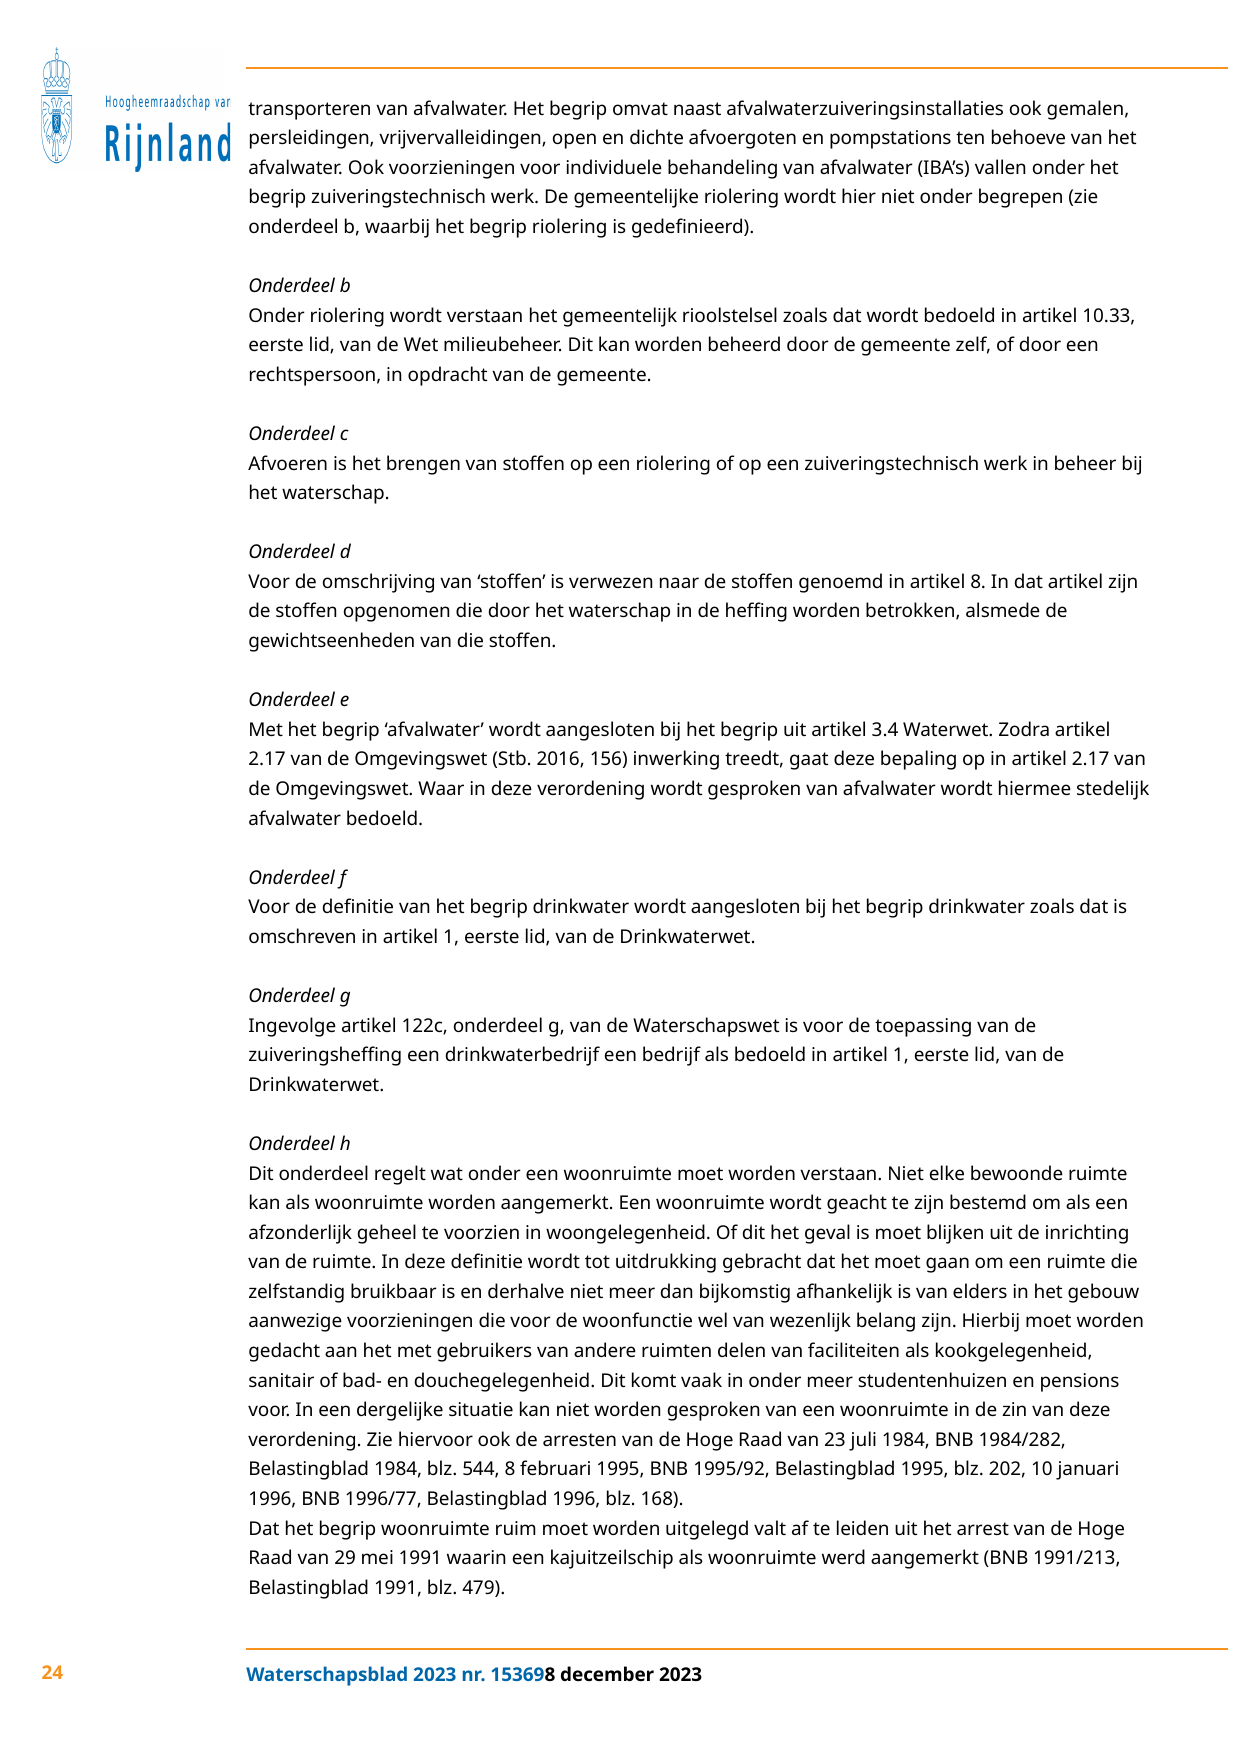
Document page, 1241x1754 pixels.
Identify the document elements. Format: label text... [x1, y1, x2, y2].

text Afvoeren is het brengen van stoffen op een riolering of op een zuiveringstechnisch werk in beheer bij het waterschap. [248, 450, 1152, 505]
text Onderdeel c [248, 420, 1152, 446]
text Onderdeel e [248, 686, 1152, 712]
text Dit onderdeel regelt wat onder een woonruimte moet worden verstaan. Niet elke bewoonde ruimte kan als woonruimte worden aangemerkt. Een woonruimte wordt geacht te zijn bestemd om als een afzonderlijk geheel te voorzien in woongelegenheid. Of dit het geval is moet blijken uit de inrichting van de ruimte. In deze definitie wordt tot uitdrukking gebracht dat het moet gaan om een ruimte die zelfstandig bruikbaar is en derhalve niet meer dan bijkomstig afhankelijk is van elders in het gebouw aanwezige voorzieningen die voor de woonfunctie wel van wezenlijk belang zijn. Hierbij moet worden gedacht aan het met gebruikers van andere ruimten delen van faciliteiten als kookgelegenheid, sanitair of bad- en douchegelegenheid. Dit komt vaak in onder meer studentenhuizen en pensions voor. In een dergelijke situatie kan niet worden gesproken van een woonruimte in de zin van deze verordening. Zie hiervoor ook de arresten van de Hoge Raad van 23 juli 1984, BNB 1984/282, Belastingblad 1984, blz. 544, 8 februari 1995, BNB 1995/92, Belastingblad 1995, blz. 202, 10 januari 1996, BNB 1996/77, Belastingblad 1996, blz. 168). [248, 1160, 1152, 1511]
text Voor de definitie van het begrip drinkwater wordt aangesloten bij het begrip drinkwater zoals dat is omschreven in artikel 1, eerste lid, van de Drinkwaterwet. [248, 893, 1152, 949]
text Onderdeel g [248, 982, 1152, 1008]
text Onder riolering wordt verstaan het gemeentelijk rioolstelsel zoals dat wordt bedoeld in artikel 10.33, eerste lid, van de Wet milieubeheer. Dit kan worden beheerd door de gemeente zelf, of door een rechtspersoon, in opdracht van de gemeente. [248, 302, 1152, 387]
text Voor de omschrijving van ‘stoffen’ is verwezen naar de stoffen genoemd in artikel 8. In dat artikel zijn de stoffen opgenomen die door het waterschap in de heffing worden betrokken, alsmede de gewichtseenheden van die stoffen. [248, 568, 1152, 653]
picture [41, 47, 231, 172]
text Onderdeel d [248, 538, 1152, 564]
text Dat het begrip woonruimte ruim moet worden uitgelegd valt af te leiden uit het arrest van de Hoge Raad van 29 mei 1991 waarin een kajuitzeilschip als woonruimte werd aangemerkt (BNB 1991/213, Belastingblad 1991, blz. 479). [248, 1515, 1152, 1600]
text Onderdeel f [248, 864, 1152, 890]
text Ingevolge artikel 122c, onderdeel g, van de Waterschapswet is voor de toepassing van de zuiveringsheffing een drinkwaterbedrijf een bedrijf als bedoeld in artikel 1, eerste lid, van de Drinkwaterwet. [248, 1012, 1152, 1097]
text Onderdeel b [248, 272, 1152, 298]
text Met het begrip ‘afvalwater’ wordt aangesloten bij het begrip uit artikel 3.4 Waterwet. Zodra artikel 2.17 van de Omgevingswet (Stb. 2016, 156) inwerking treedt, gaat deze bepaling op in artikel 2.17 van de Omgevingswet. Waar in deze verordening wordt gesproken van afvalwater wordt hiermee stedelijk afvalwater bedoeld. [248, 716, 1152, 831]
text transporteren van afvalwater. Het begrip omvat naast afvalwaterzuiveringsinstallaties ook gemalen, persleidingen, vrijvervalleidingen, open en dichte afvoergoten en pompstations ten behoeve van het afvalwater. Ook voorzieningen voor individuele behandeling van afvalwater (IBA’s) vallen onder het begrip zuiveringstechnisch werk. De gemeentelijke riolering wordt hier niet onder begrepen (zie onderdeel b, waarbij het begrip riolering is gedefinieerd). [248, 95, 1152, 239]
text Onderdeel h [248, 1130, 1152, 1156]
